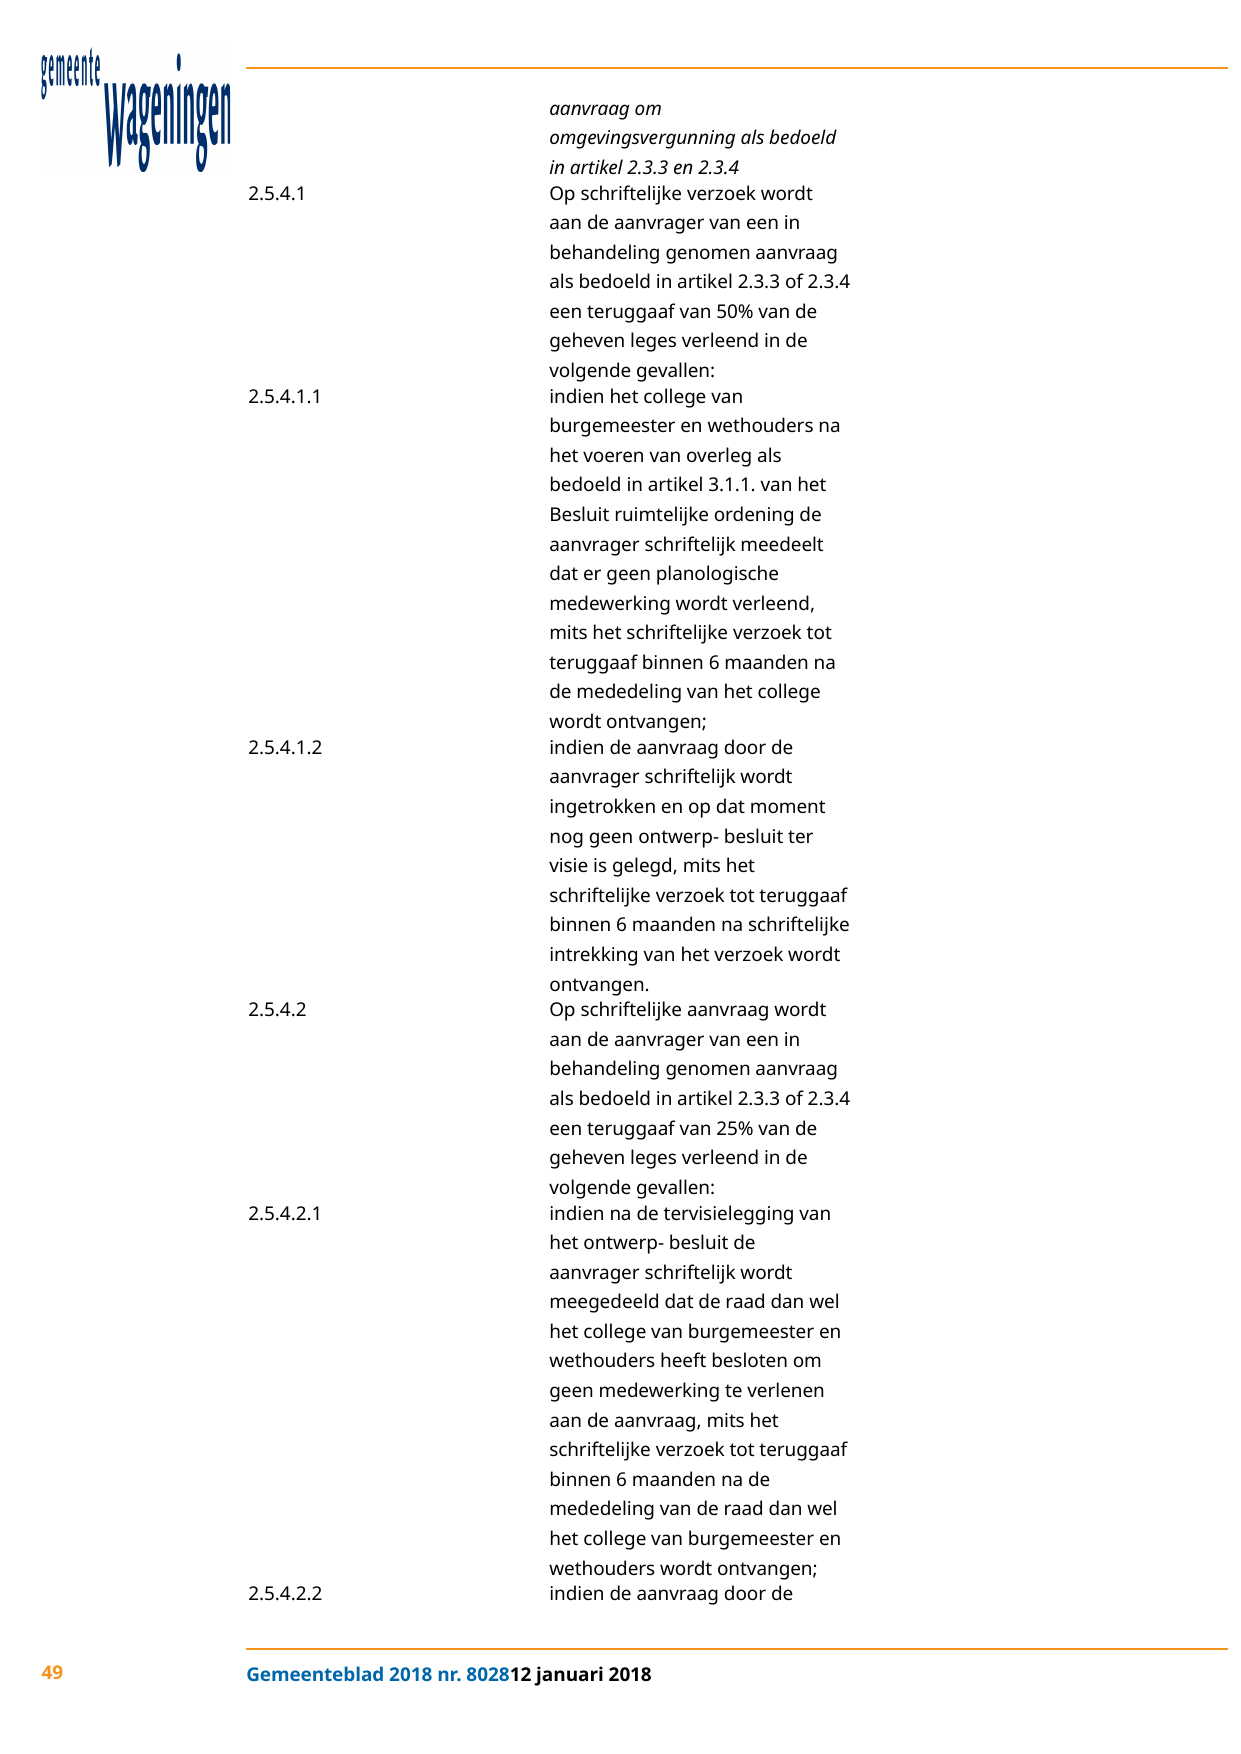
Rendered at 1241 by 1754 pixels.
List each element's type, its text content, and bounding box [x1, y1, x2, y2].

table_cell 2.5.4.2 [248, 996, 549, 1200]
table_cell [850, 734, 1152, 996]
table_cell [248, 95, 549, 180]
table_cell [850, 1580, 1152, 1606]
table_cell 2.5.4.1.1 [248, 383, 549, 734]
picture [41, 47, 231, 172]
table_cell aanvraag om omgevingsvergunning als bedoeld in artikel 2.3.3 en 2.3.4 [549, 95, 850, 180]
table_cell indien het college van burgemeester en wethouders na het voeren van overleg als bedoeld in artikel 3.1.1. van het Besluit ruimtelijke ordening de aanvrager schriftelijk meedeelt dat er geen planologische medewerking wordt verleend, mits het schriftelijke verzoek tot teruggaaf binnen 6 maanden na de mededeling van het college wordt ontvangen; [549, 383, 850, 734]
table_cell indien de aanvraag door de [549, 1580, 850, 1606]
table_cell Op schriftelijke aanvraag wordt aan de aanvrager van een in behandeling genomen aanvraag als bedoeld in artikel 2.3.3 of 2.3.4 een teruggaaf van 25% van de geheven leges verleend in de volgende gevallen: [549, 996, 850, 1200]
table_cell indien de aanvraag door de aanvrager schriftelijk wordt ingetrokken en op dat moment nog geen ontwerp- besluit ter visie is gelegd, mits het schriftelijke verzoek tot teruggaaf binnen 6 maanden na schriftelijke intrekking van het verzoek wordt ontvangen. [549, 734, 850, 996]
table_cell 2.5.4.2.2 [248, 1580, 549, 1606]
table_cell 2.5.4.1.2 [248, 734, 549, 996]
table_cell [850, 1200, 1152, 1580]
table_cell [850, 383, 1152, 734]
table_cell Op schriftelijke verzoek wordt aan de aanvrager van een in behandeling genomen aanvraag als bedoeld in artikel 2.3.3 of 2.3.4 een teruggaaf van 50% van de geheven leges verleend in de volgende gevallen: [549, 180, 850, 383]
table_cell [850, 95, 1152, 180]
table_cell [850, 180, 1152, 383]
table_cell indien na de tervisielegging van het ontwerp- besluit de aanvrager schriftelijk wordt meegedeeld dat de raad dan wel het college van burgemeester en wethouders heeft besloten om geen medewerking te verlenen aan de aanvraag, mits het schriftelijke verzoek tot teruggaaf binnen 6 maanden na de mededeling van de raad dan wel het college van burgemeester en wethouders wordt ontvangen; [549, 1200, 850, 1580]
table_cell 2.5.4.1 [248, 180, 549, 383]
table_cell [850, 996, 1152, 1200]
table_cell 2.5.4.2.1 [248, 1200, 549, 1580]
